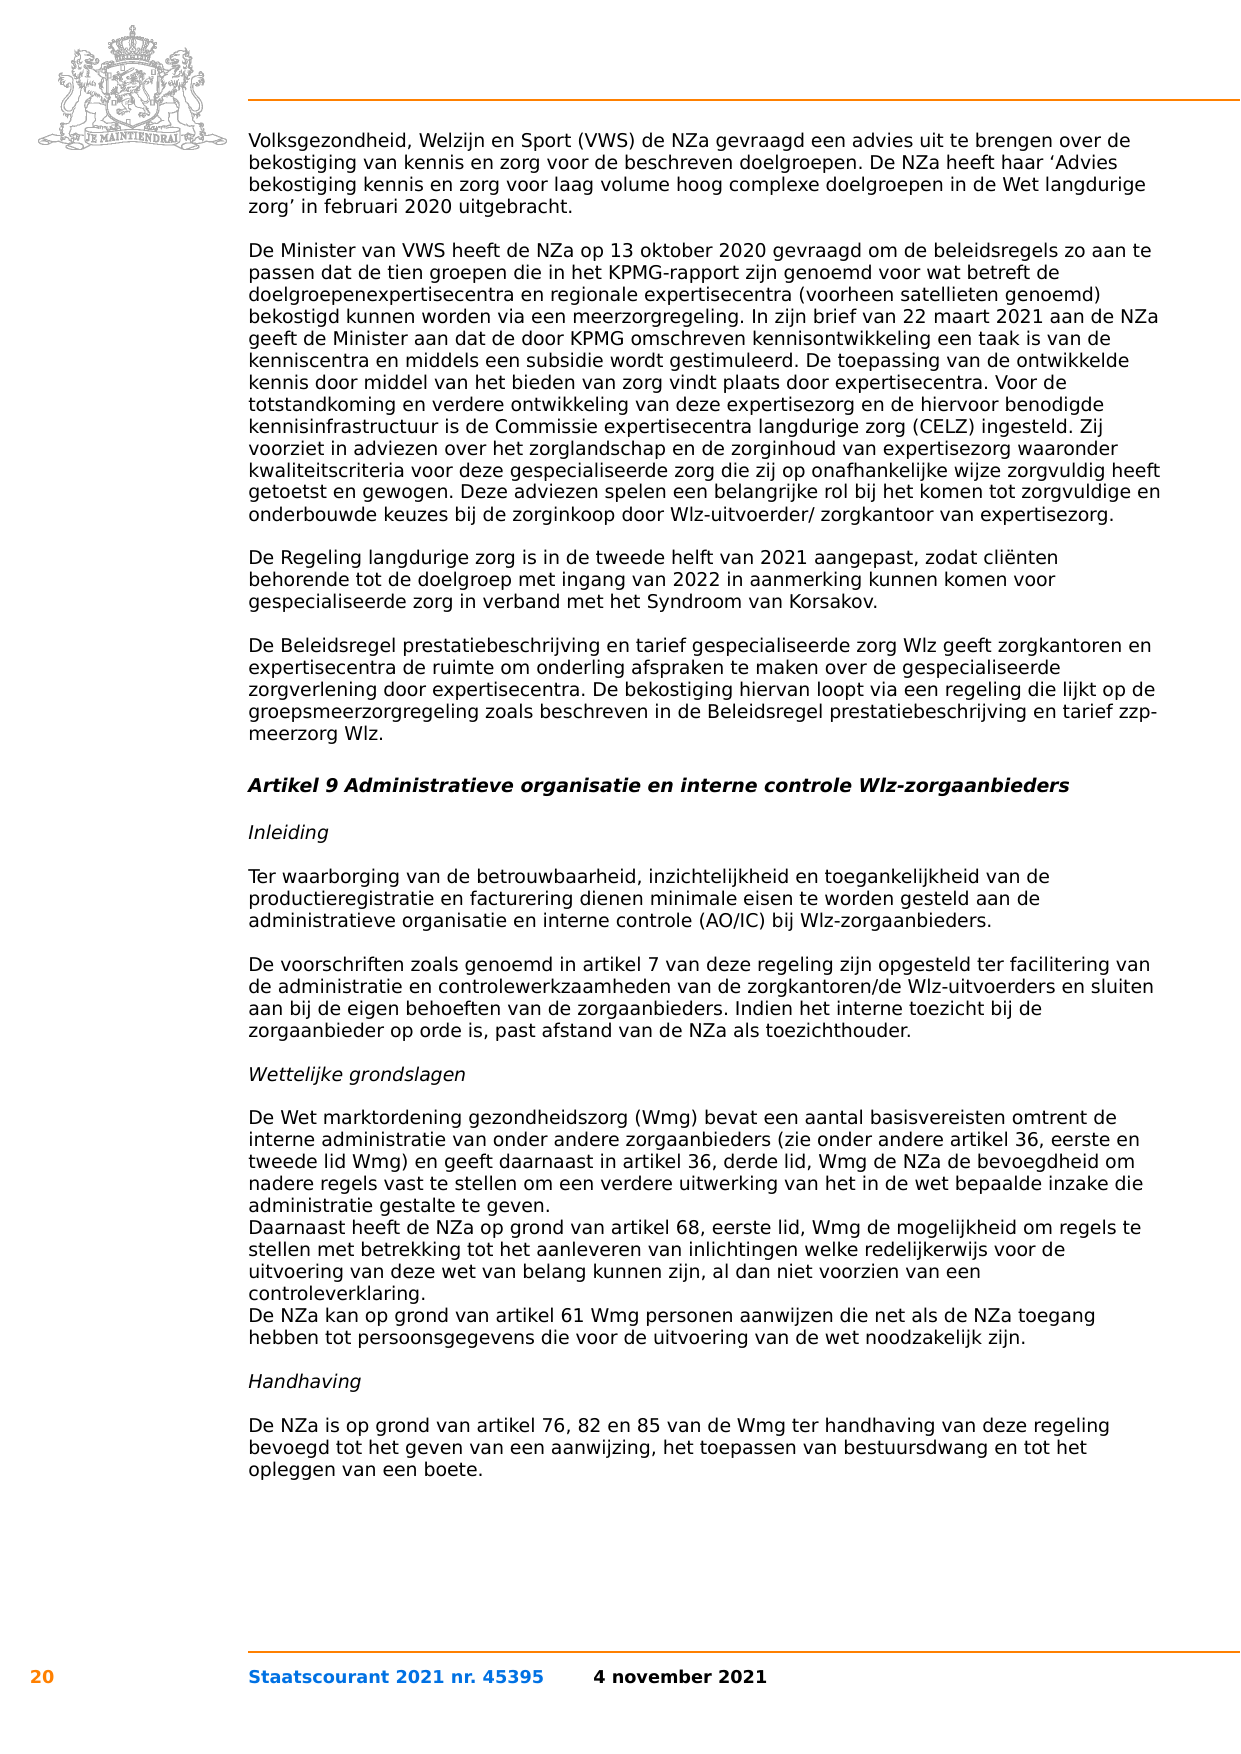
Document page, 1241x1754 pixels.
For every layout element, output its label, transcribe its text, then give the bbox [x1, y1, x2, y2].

text Ter waarborging van de betrouwbaarheid, inzichtelijkheid en toegankelijkheid van de productieregistratie en facturering dienen minimale eisen te worden gesteld aan de administratieve organisatie en interne controle (AO/IC) bij Wlz-zorgaanbieders. [248, 866, 1163, 932]
subtitle Inleiding [248, 822, 1163, 844]
subtitle Handhaving [248, 1371, 1163, 1393]
text De NZa kan op grond van artikel 61 Wmg personen aanwijzen die net als de NZa toegang hebben tot persoonsgegevens die voor de uitvoering van de wet noodzakelijk zijn. [248, 1305, 1163, 1349]
text Volksgezondheid, Welzijn en Sport (VWS) de NZa gevraagd een advies uit te brengen over de bekostiging van kennis en zorg voor de beschreven doelgroepen. De NZa heeft haar ‘Advies bekostiging kennis en zorg voor laag volume hoog complexe doelgroepen in de Wet langdurige zorg’ in februari 2020 uitgebracht. [248, 130, 1163, 218]
text Daarnaast heeft de NZa op grond van artikel 68, eerste lid, Wmg de mogelijkheid om regels te stellen met betrekking tot het aanleveren van inlichtingen welke redelijkerwijs voor de uitvoering van deze wet van belang kunnen zijn, al dan niet voorzien van een controleverklaring. [248, 1217, 1163, 1305]
text De Regeling langdurige zorg is in de tweede helft van 2021 aangepast, zodat cliënten behorende tot de doelgroep met ingang van 2022 in aanmerking kunnen komen voor gespecialiseerde zorg in verband met het Syndroom van Korsakov. [248, 547, 1163, 613]
subtitle Wettelijke grondslagen [248, 1063, 1163, 1085]
text De Wet marktordening gezondheidszorg (Wmg) bevat een aantal basisvereisten omtrent de interne administratie van onder andere zorgaanbieders (zie onder andere artikel 36, eerste en tweede lid Wmg) en geeft daarnaast in artikel 36, derde lid, Wmg de NZa de bevoegdheid om nadere regels vast te stellen om een verdere uitwerking van het in de wet bepaalde inzake die administratie gestalte te geven. [248, 1107, 1163, 1217]
subtitle Artikel 9 Administratieve organisatie en interne controle Wlz-zorgaanbieders [248, 775, 1163, 797]
text De Minister van VWS heeft de NZa op 13 oktober 2020 gevraagd om de beleidsregels zo aan te passen dat de tien groepen die in het KPMG-rapport zijn genoemd voor wat betreft de doelgroepenexpertisecentra en regionale expertisecentra (voorheen satellieten genoemd) bekostigd kunnen worden via een meerzorgregeling. In zijn brief van 22 maart 2021 aan de NZa geeft de Minister aan dat de door KPMG omschreven kennisontwikkeling een taak is van de kenniscentra en middels een subsidie wordt gestimuleerd. De toepassing van de ontwikkelde kennis door middel van het bieden van zorg vindt plaats door expertisecentra. Voor de totstandkoming en verdere ontwikkeling van deze expertisezorg en de hiervoor benodigde kennisinfrastructuur is de Commissie expertisecentra langdurige zorg (CELZ) ingesteld. Zij voorziet in adviezen over het zorglandschap en de zorginhoud van expertisezorg waaronder kwaliteitscriteria voor deze gespecialiseerde zorg die zij op onafhankelijke wijze zorgvuldig heeft getoetst en gewogen. Deze adviezen spelen een belangrijke rol bij het komen tot zorgvuldige en onderbouwde keuzes bij de zorginkoop door Wlz-uitvoerder/ zorgkantoor van expertisezorg. [248, 240, 1163, 525]
text De Beleidsregel prestatiebeschrijving en tarief gespecialiseerde zorg Wlz geeft zorgkantoren en expertisecentra de ruimte om onderling afspraken te maken over de gespecialiseerde zorgverlening door expertisecentra. De bekostiging hiervan loopt via een regeling die lijkt op de groepsmeerzorgregeling zoals beschreven in de Beleidsregel prestatiebeschrijving en tarief zzp-meerzorg Wlz. [248, 635, 1163, 745]
text De NZa is op grond van artikel 76, 82 en 85 van de Wmg ter handhaving van deze regeling bevoegd tot het geven van een aanwijzing, het toepassen van bestuursdwang en tot het opleggen van een boete. [248, 1415, 1163, 1481]
picture [38, 25, 227, 150]
text De voorschriften zoals genoemd in artikel 7 van deze regeling zijn opgesteld ter facilitering van de administratie en controlewerkzaamheden van de zorgkantoren/de Wlz-uitvoerders en sluiten aan bij de eigen behoeften van de zorgaanbieders. Indien het interne toezicht bij de zorgaanbieder op orde is, past afstand van de NZa als toezichthouder. [248, 954, 1163, 1042]
